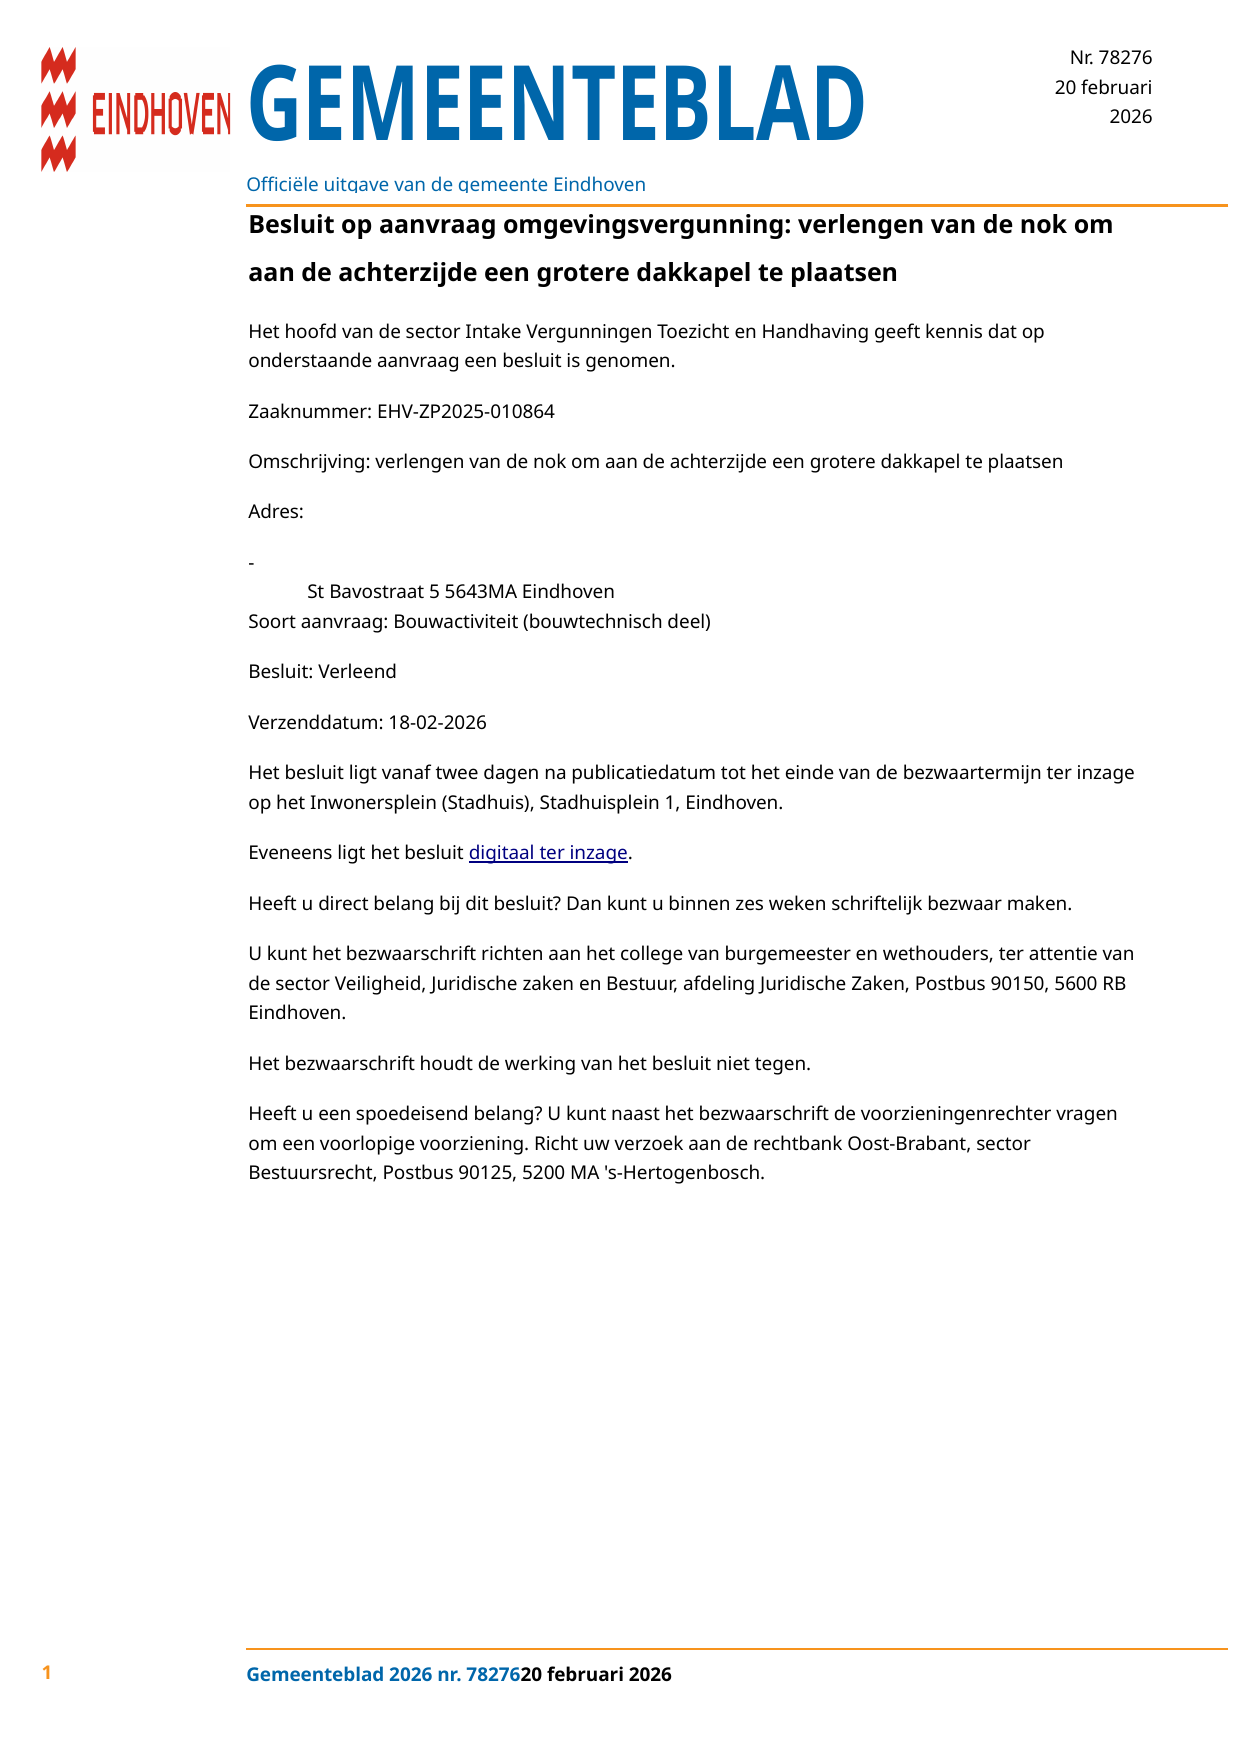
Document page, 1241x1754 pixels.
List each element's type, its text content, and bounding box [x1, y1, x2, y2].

text U kunt het bezwaarschrift richten aan het college van burgemeester en wethouders, ter attentie van de sector Veiligheid, Juridische zaken en Bestuur, afdeling Juridische Zaken, Postbus 90150, 5600 RB Eindhoven. [248, 940, 1152, 1025]
list St Bavostraat 5 5643MA Eindhoven [248, 579, 1152, 604]
text Het bezwaarschrift houdt de werking van het besluit niet tegen. [248, 1050, 1152, 1076]
text Het besluit ligt vanaf twee dagen na publicatiedatum tot het einde van de bezwaartermijn ter inzage op het Inwonersplein (Stadhuis), Stadhuisplein 1, Eindhoven. [248, 759, 1152, 815]
text Eveneens ligt het besluit digitaal ter inzage. [248, 839, 1152, 865]
text Zaaknummer: EHV-ZP2025-010864 [248, 398, 1152, 424]
text Omschrijving: verlengen van de nok om aan de achterzijde een grotere dakkapel te plaatsen [248, 448, 1152, 474]
text Besluit op aanvraag omgevingsvergunning: verlengen van de nok om aan de achterzijde een grotere dakkapel te plaatsen [248, 207, 1152, 288]
text Besluit: Verleend [248, 659, 1152, 684]
text Adres: [248, 499, 1152, 524]
text Heeft u direct belang bij dit besluit? Dan kunt u binnen zes weken schriftelijk bezwaar maken. [248, 890, 1152, 916]
text Verzenddatum: 18-02-2026 [248, 709, 1152, 735]
picture [41, 47, 231, 172]
text Heeft u een spoedeisend belang? U kunt naast het bezwaarschrift de voorzieningenrechter vragen om een voorlopige voorziening. Richt uw verzoek aan de rechtbank Oost-Brabant, sector Bestuursrecht, Postbus 90125, 5200 MA 's-Hertogenbosch. [248, 1100, 1152, 1185]
text Soort aanvraag: Bouwactiviteit (bouwtechnisch deel) [248, 608, 1152, 634]
text Het hoofd van de sector Intake Vergunningen Toezicht en Handhaving geeft kennis dat op onderstaande aanvraag een besluit is genomen. [248, 318, 1152, 373]
